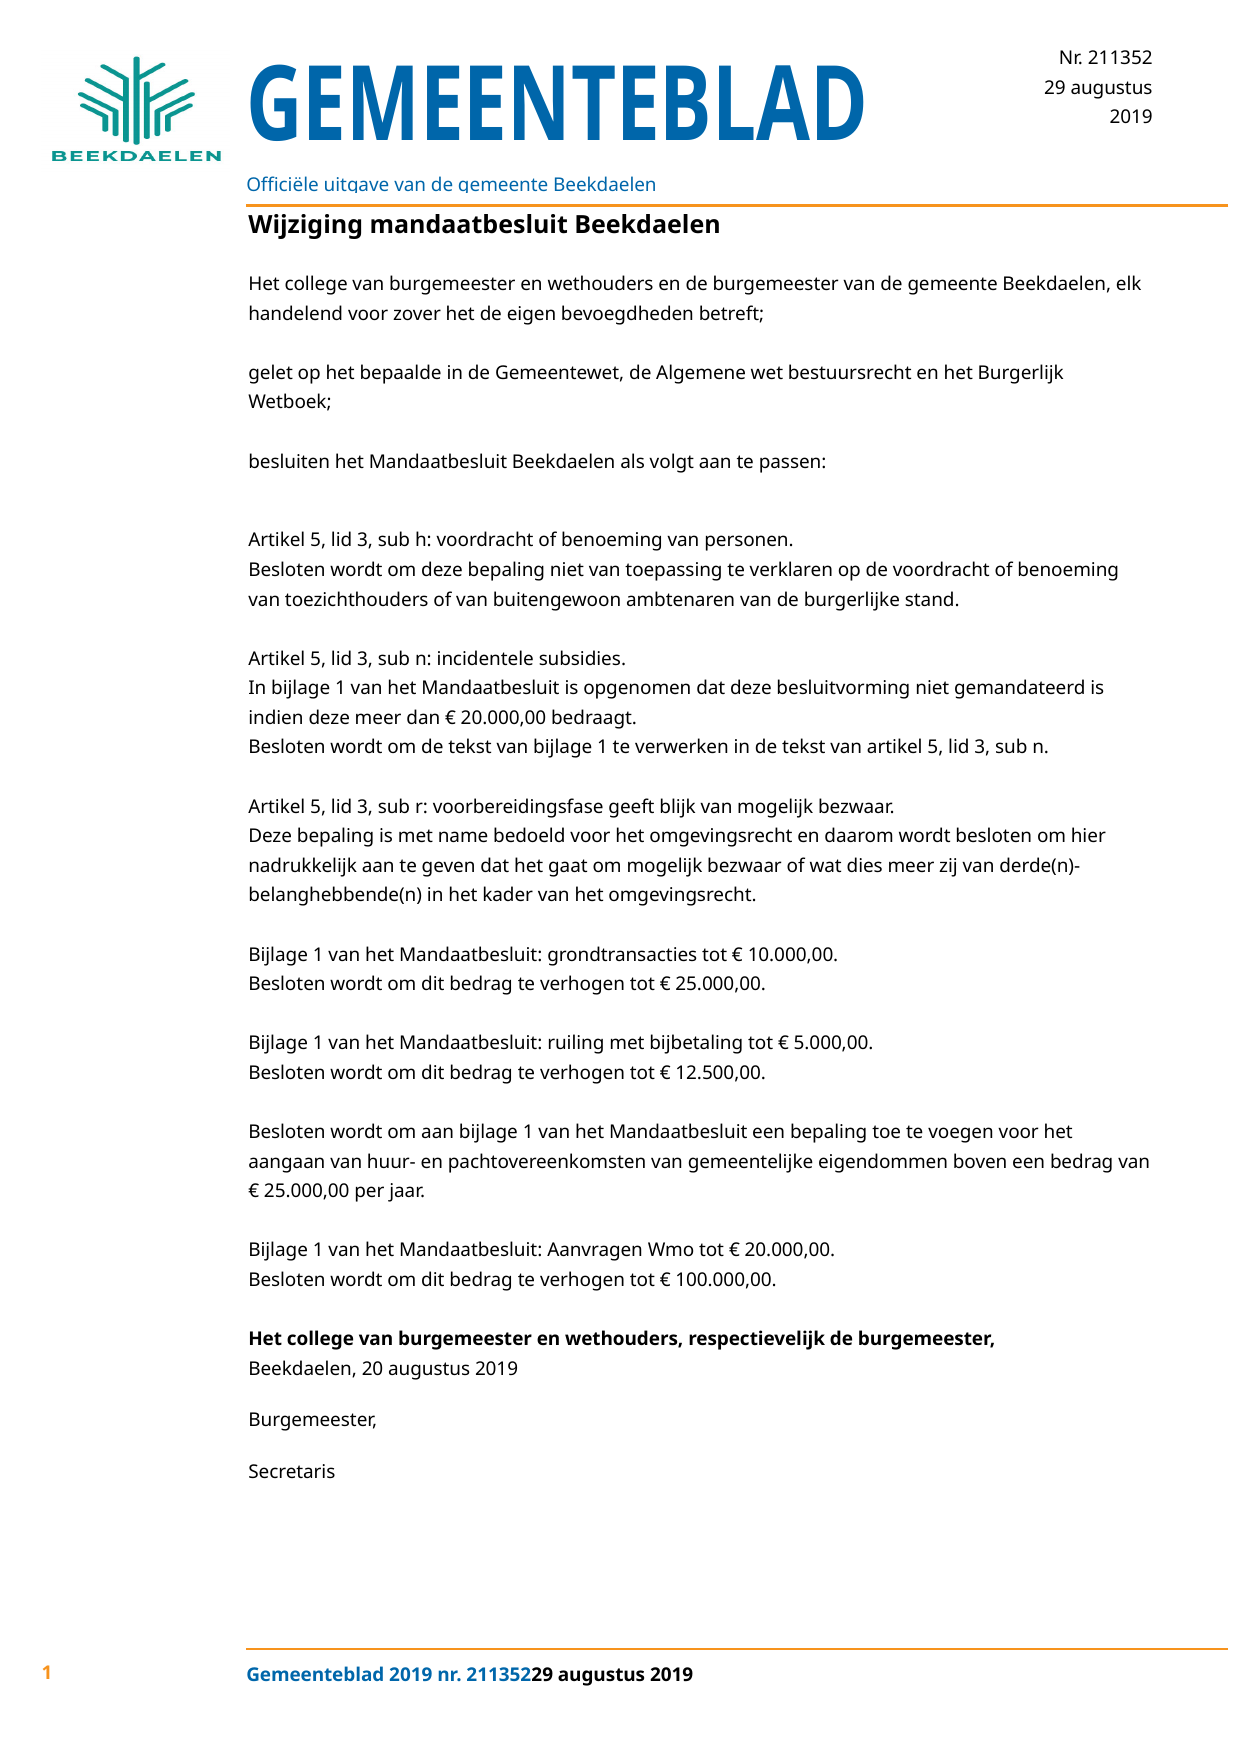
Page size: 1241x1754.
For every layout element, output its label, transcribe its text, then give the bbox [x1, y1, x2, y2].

text Besloten wordt om deze bepaling niet van toepassing te verklaren op de voordracht of benoeming van toezichthouders of van buitengewoon ambtenaren van de burgerlijke stand. [248, 556, 1152, 612]
text Bijlage 1 van het Mandaatbesluit: ruiling met bijbetaling tot € 5.000,00. [248, 1029, 1152, 1055]
picture [41, 47, 231, 172]
text Artikel 5, lid 3, sub n: incidentele subsidies. [248, 645, 1152, 671]
text Burgemeester, [248, 1406, 1152, 1432]
text Besloten wordt om de tekst van bijlage 1 te verwerken in de tekst van artikel 5, lid 3, sub n. [248, 734, 1152, 759]
text gelet op het bepaalde in de Gemeentewet, de Algemene wet bestuursrecht en het Burgerlijk Wetboek; [248, 359, 1152, 414]
text Deze bepaling is met name bedoeld voor het omgevingsrecht en daarom wordt besloten om hier nadrukkelijk aan te geven dat het gaat om mogelijk bezwaar of wat dies meer zij van derde(n)-belanghebbende(n) in het kader van het omgevingsrecht. [248, 822, 1152, 907]
text Wijziging mandaatbesluit Beekdaelen [248, 207, 1152, 241]
text Bijlage 1 van het Mandaatbesluit: grondtransacties tot € 10.000,00. [248, 941, 1152, 967]
text Besloten wordt om dit bedrag te verhogen tot € 12.500,00. [248, 1059, 1152, 1085]
text Bijlage 1 van het Mandaatbesluit: Aanvragen Wmo tot € 20.000,00. [248, 1237, 1152, 1262]
text Besloten wordt om dit bedrag te verhogen tot € 25.000,00. [248, 970, 1152, 996]
text Besloten wordt om dit bedrag te verhogen tot € 100.000,00. [248, 1266, 1152, 1292]
text Artikel 5, lid 3, sub r: voorbereidingsfase geeft blijk van mogelijk bezwaar. [248, 793, 1152, 819]
text Beekdaelen, 20 augustus 2019 [248, 1355, 1152, 1381]
text Het college van burgemeester en wethouders, respectievelijk de burgemeester, [248, 1325, 1152, 1351]
text Het college van burgemeester en wethouders en de burgemeester van de gemeente Beekdaelen, elk handelend voor zover het de eigen bevoegdheden betreft; [248, 270, 1152, 326]
text In bijlage 1 van het Mandaatbesluit is opgenomen dat deze besluitvorming niet gemandateerd is indien deze meer dan € 20.000,00 bedraagt. [248, 674, 1152, 730]
text Besloten wordt om aan bijlage 1 van het Mandaatbesluit een bepaling toe te voegen voor het aangaan van huur- en pachtovereenkomsten van gemeentelijke eigendommen boven een bedrag van € 25.000,00 per jaar. [248, 1118, 1152, 1203]
text besluiten het Mandaatbesluit Beekdaelen als volgt aan te passen: [248, 448, 1152, 473]
text Secretaris [248, 1458, 1152, 1484]
text Artikel 5, lid 3, sub h: voordracht of benoeming van personen. [248, 527, 1152, 552]
